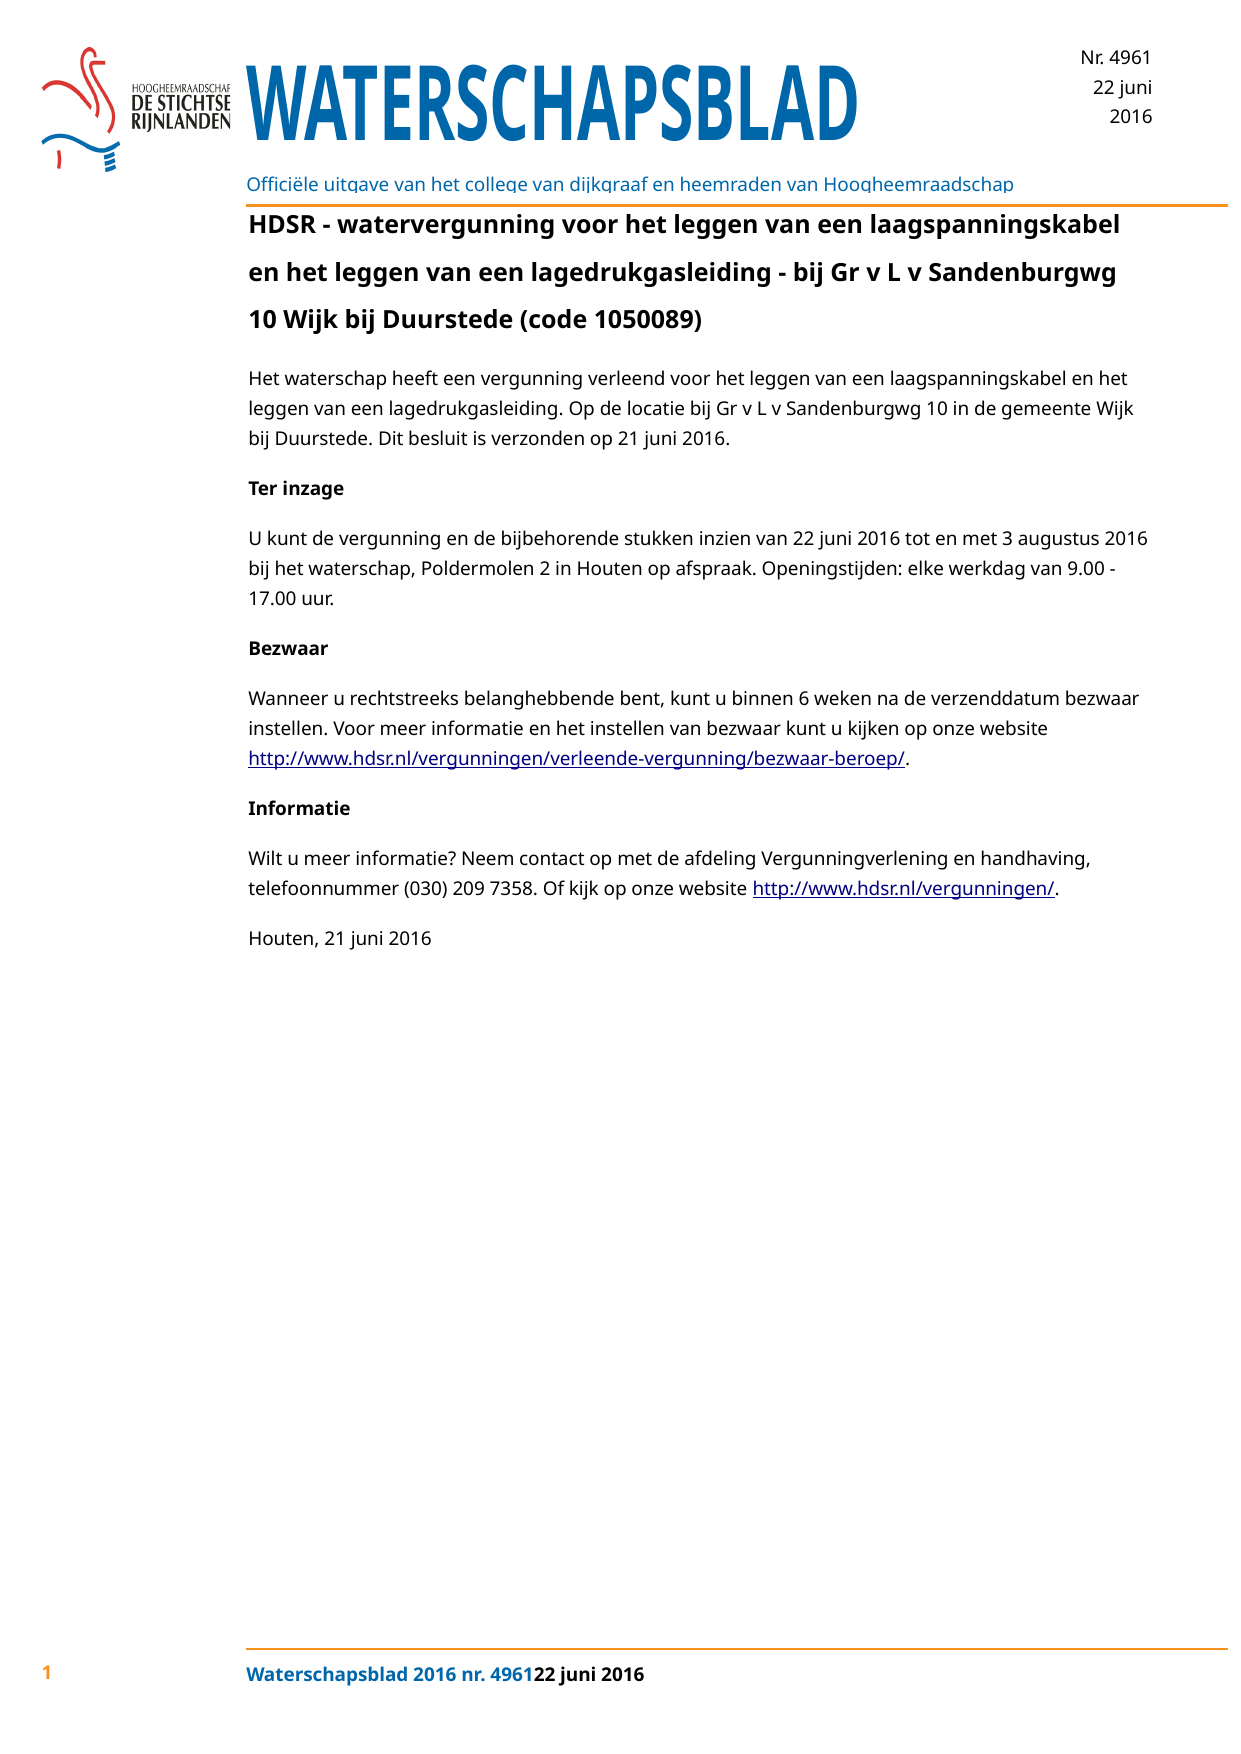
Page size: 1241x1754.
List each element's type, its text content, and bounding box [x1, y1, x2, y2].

text Bezwaar [248, 635, 1152, 661]
text HDSR - watervergunning voor het leggen van een laagspanningskabel en het leggen van een lagedrukgasleiding - bij Gr v L v Sandenburgwg 10 Wijk bij Duurstede (code 1050089) [248, 207, 1152, 336]
text U kunt de vergunning en de bijbehorende stukken inzien van 22 juni 2016 tot en met 3 augustus 2016 bij het waterschap, Poldermolen 2 in Houten op afspraak. Openingstijden: elke werkdag van 9.00 - 17.00 uur. [248, 526, 1152, 610]
text Wilt u meer informatie? Neem contact op met de afdeling Vergunningverlening en handhaving, telefoonnummer (030) 209 7358. Of kijk op onze website http://www.hdsr.nl/vergunningen/. [248, 846, 1152, 901]
text Houten, 21 juni 2016 [248, 926, 1152, 951]
picture [41, 47, 231, 172]
text Wanneer u rechtstreeks belanghebbende bent, kunt u binnen 6 weken na de verzenddatum bezwaar instellen. Voor meer informatie en het instellen van bezwaar kunt u kijken op onze website http://www.hdsr.nl/vergunningen/verleende-vergunning/bezwaar-beroep/. [248, 686, 1152, 770]
text Ter inzage [248, 475, 1152, 501]
text Informatie [248, 795, 1152, 821]
text Het waterschap heeft een vergunning verleend voor het leggen van een laagspanningskabel en het leggen van een lagedrukgasleiding. Op de locatie bij Gr v L v Sandenburgwg 10 in de gemeente Wijk bij Duurstede. Dit besluit is verzonden op 21 juni 2016. [248, 366, 1152, 450]
